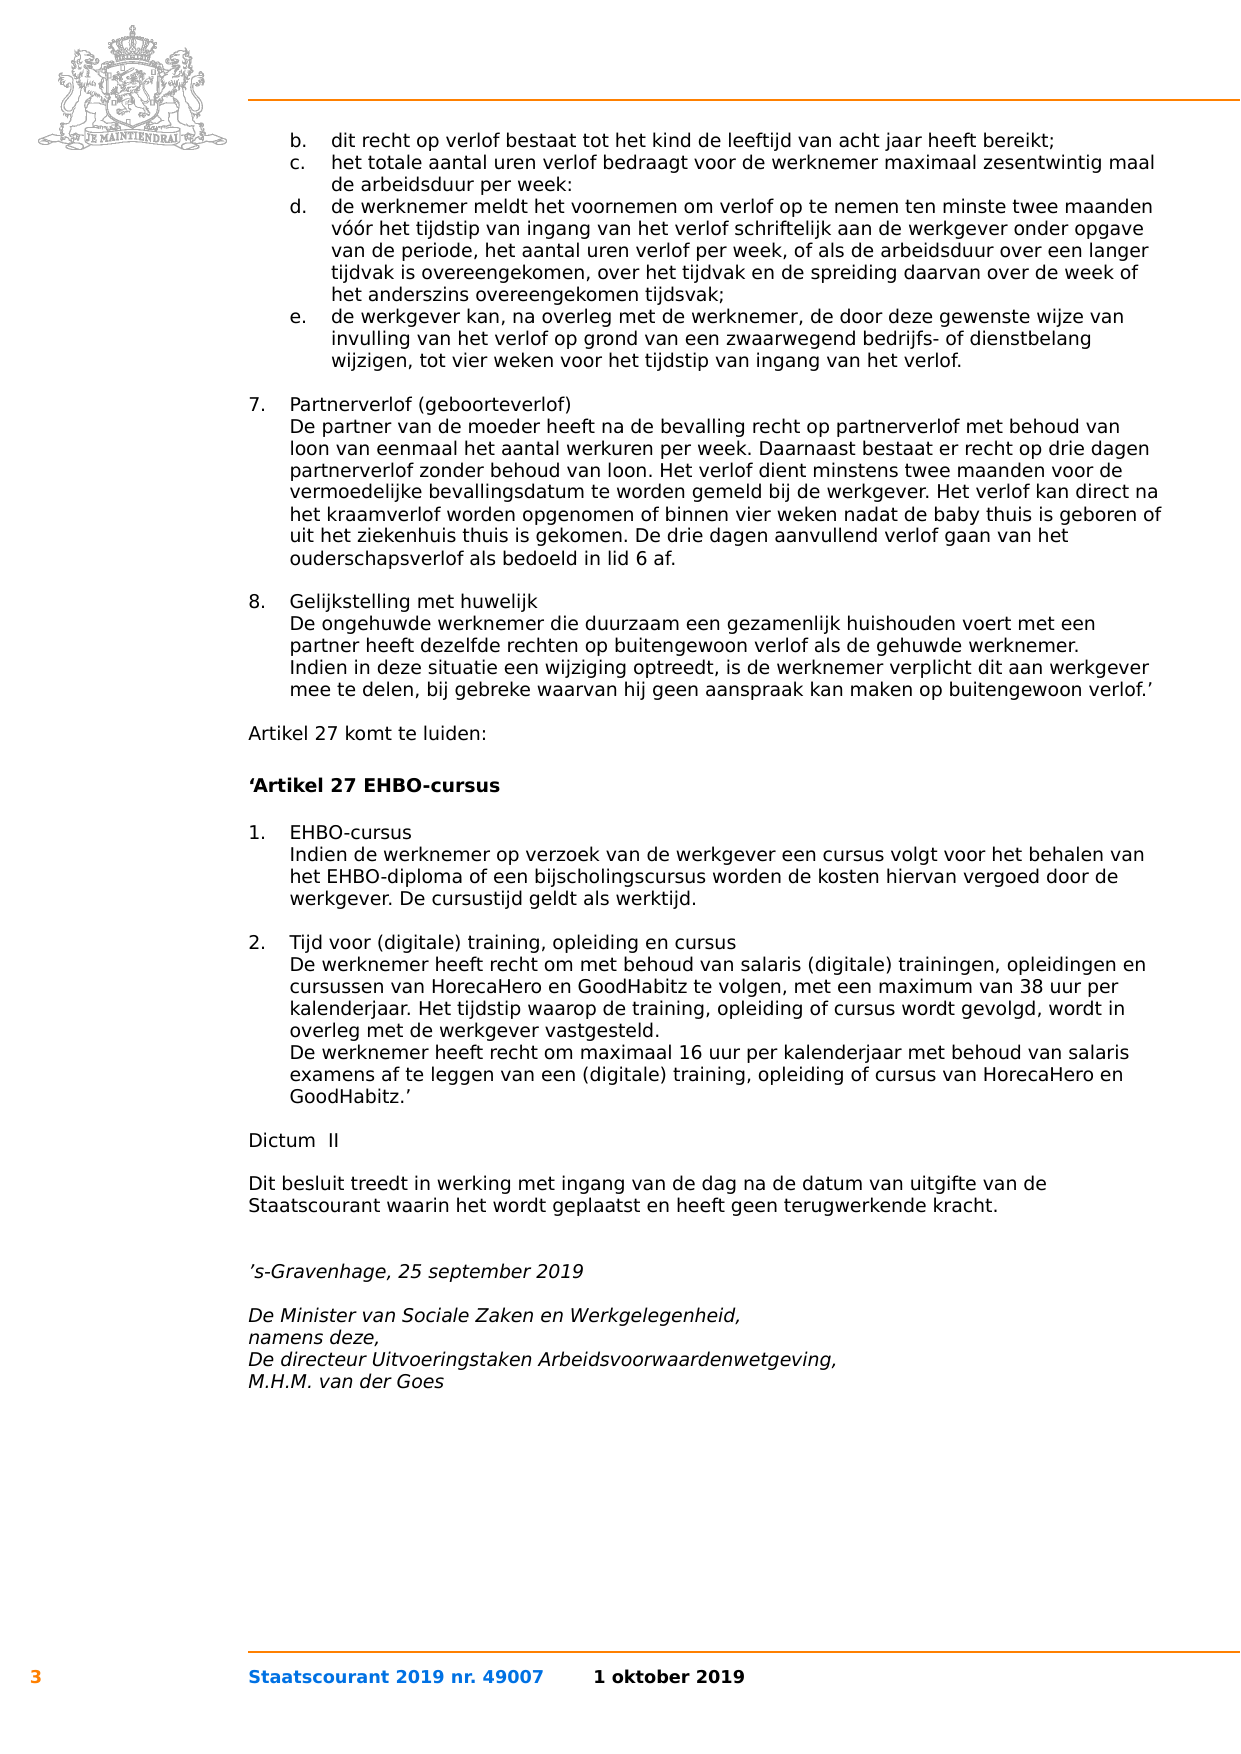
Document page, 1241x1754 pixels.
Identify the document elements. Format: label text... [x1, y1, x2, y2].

text 1. EHBO-cursus [248, 822, 1163, 844]
text e. de werkgever kan, na overleg met de werknemer, de door deze gewenste wijze van invulling van het verlof op grond van een zwaarwegend bedrijfs- of dienstbelang wijzigen, tot vier weken voor het tijdstip van ingang van het verlof. [289, 306, 1163, 372]
subtitle ‘Artikel 27 EHBO-cursus [248, 775, 1163, 797]
text Indien in deze situatie een wijziging optreedt, is de werknemer verplicht dit aan werkgever mee te delen, bij gebreke waarvan hij geen aanspraak kan maken op buitengewoon verlof.’ [289, 657, 1163, 701]
text d. de werknemer meldt het voornemen om verlof op te nemen ten minste twee maanden vóór het tijdstip van ingang van het verlof schriftelijk aan de werkgever onder opgave van de periode, het aantal uren verlof per week, of als de arbeidsduur over een langer tijdvak is overeengekomen, over het tijdvak en de spreiding daarvan over de week of het anderszins overeengekomen tijdsvak; [289, 196, 1163, 306]
picture [38, 25, 227, 150]
text Dit besluit treedt in werking met ingang van de dag na de datum van uitgifte van de Staatscourant waarin het wordt geplaatst en heeft geen terugwerkende kracht. [248, 1173, 1163, 1217]
text De ongehuwde werknemer die duurzaam een gezamenlijk huishouden voert met een partner heeft dezelfde rechten op buitengewoon verlof als de gehuwde werknemer. [289, 613, 1163, 657]
text c. het totale aantal uren verlof bedraagt voor de werknemer maximaal zesentwintig maal de arbeidsduur per week: [289, 152, 1163, 196]
text 2. Tijd voor (digitale) training, opleiding en cursus [248, 932, 1163, 954]
text ’s-Gravenhage, 25 september 2019 [248, 1261, 1163, 1283]
text Dictum II [248, 1129, 1163, 1151]
text b. dit recht op verlof bestaat tot het kind de leeftijd van acht jaar heeft bereikt; [289, 130, 1163, 152]
text Indien de werknemer op verzoek van de werkgever een cursus volgt voor het behalen van het EHBO-diploma of een bijscholingscursus worden de kosten hiervan vergoed door de werkgever. De cursustijd geldt als werktijd. [289, 844, 1163, 910]
text De werknemer heeft recht om met behoud van salaris (digitale) trainingen, opleidingen en cursussen van HorecaHero en GoodHabitz te volgen, met een maximum van 38 uur per kalenderjaar. Het tijdstip waarop de training, opleiding of cursus wordt gevolgd, wordt in overleg met de werkgever vastgesteld. [289, 954, 1163, 1042]
text Artikel 27 komt te luiden: [248, 723, 1163, 745]
text De Minister van Sociale Zaken en Werkgelegenheid, namens deze, De directeur Uitvoeringstaken Arbeidsvoorwaardenwetgeving, M.H.M. van der Goes [248, 1305, 1163, 1393]
text 7. Partnerverlof (geboorteverlof) [248, 393, 1163, 416]
text De werknemer heeft recht om maximaal 16 uur per kalenderjaar met behoud van salaris examens af te leggen van een (digitale) training, opleiding of cursus van HorecaHero en GoodHabitz.’ [289, 1042, 1163, 1108]
text 8. Gelijkstelling met huwelijk [248, 591, 1163, 613]
text De partner van de moeder heeft na de bevalling recht op partnerverlof met behoud van loon van eenmaal het aantal werkuren per week. Daarnaast bestaat er recht op drie dagen partnerverlof zonder behoud van loon. Het verlof dient minstens twee maanden voor de vermoedelijke bevallingsdatum te worden gemeld bij de werkgever. Het verlof kan direct na het kraamverlof worden opgenomen of binnen vier weken nadat de baby thuis is geboren of uit het ziekenhuis thuis is gekomen. De drie dagen aanvullend verlof gaan van het ouderschapsverlof als bedoeld in lid 6 af. [289, 416, 1163, 569]
